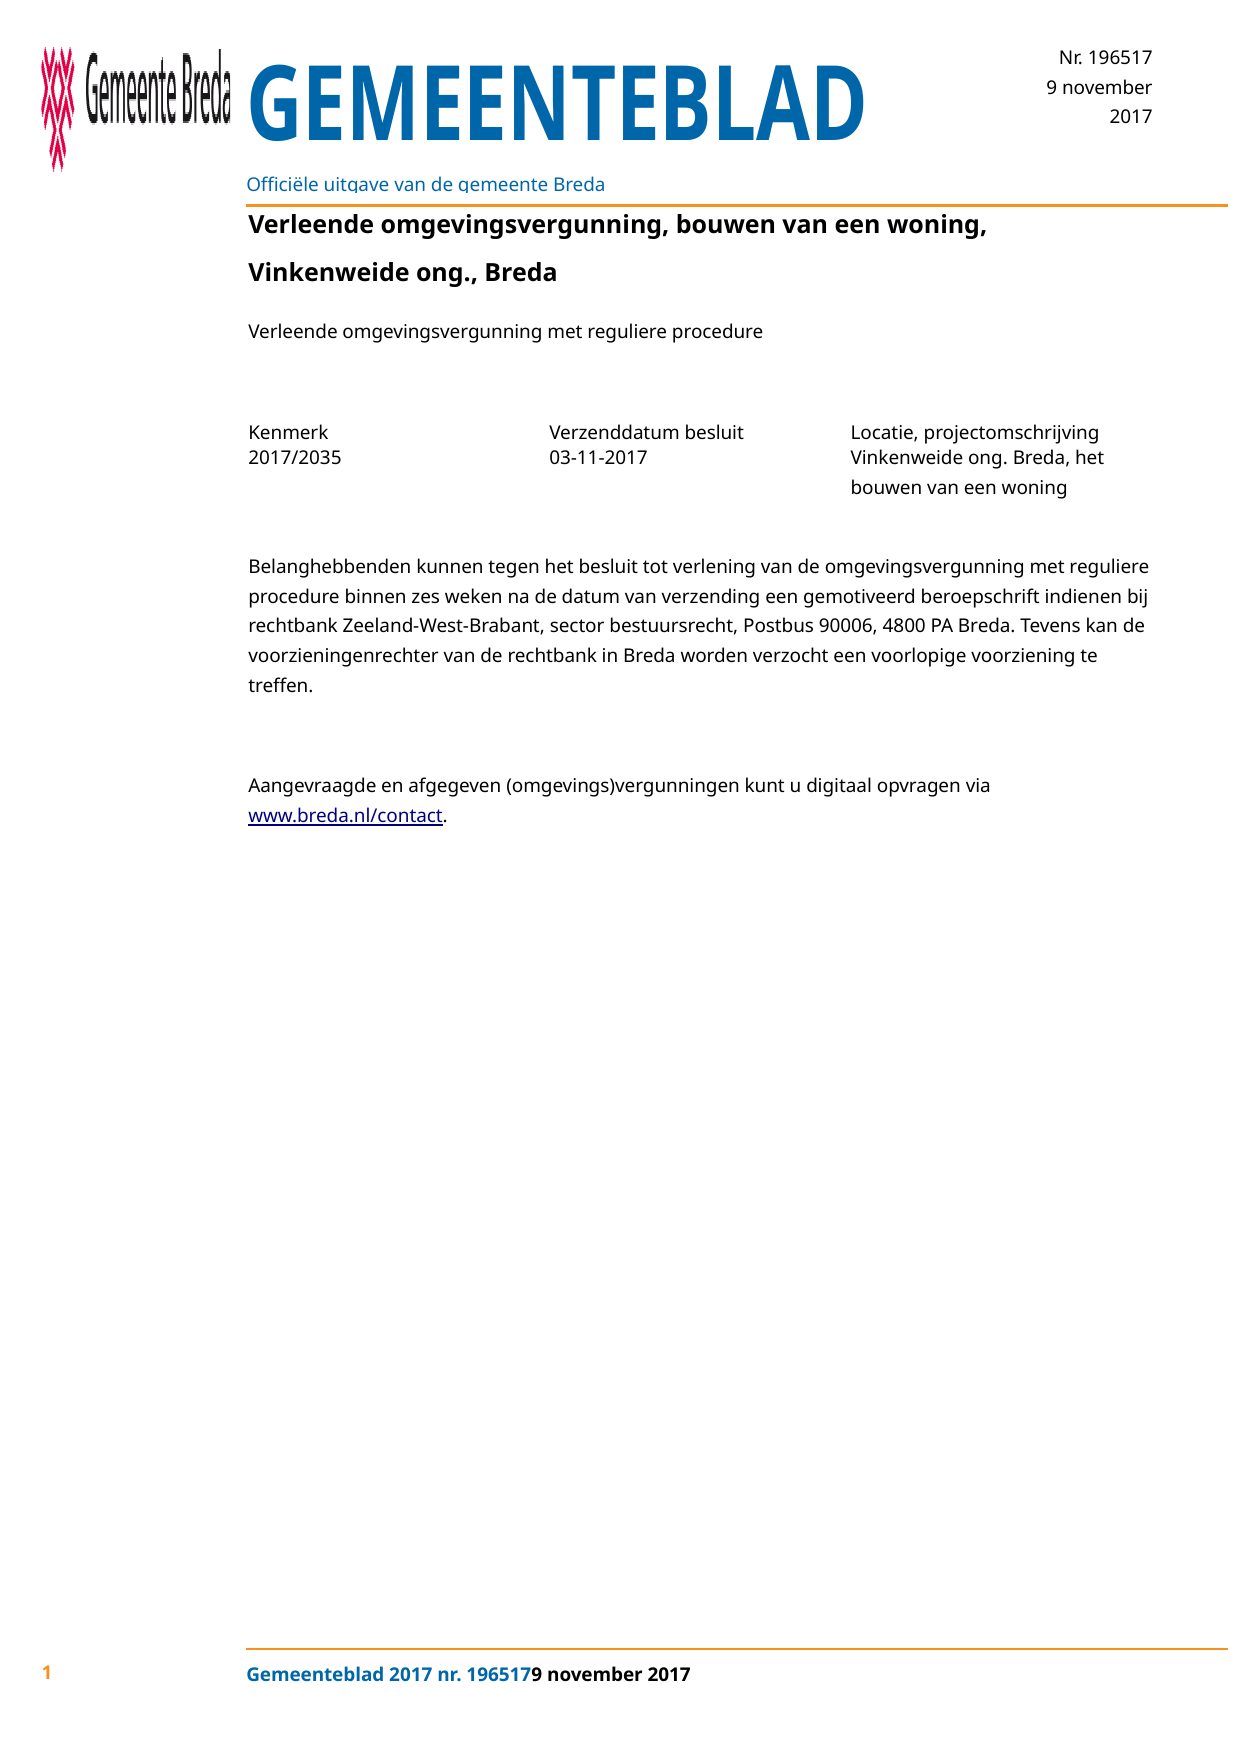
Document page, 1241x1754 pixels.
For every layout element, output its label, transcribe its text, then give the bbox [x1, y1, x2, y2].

table_header Kenmerk [248, 419, 549, 444]
text Verleende omgevingsvergunning met reguliere procedure [248, 318, 1152, 344]
table_cell Vinkenweide ong. Breda, het bouwen van een woning [850, 445, 1152, 500]
table_header Verzenddatum besluit [549, 419, 850, 444]
table_cell 2017/2035 [248, 445, 549, 500]
table_cell 03-11-2017 [549, 445, 850, 500]
text Belanghebbenden kunnen tegen het besluit tot verlening van de omgevingsvergunning met reguliere procedure binnen zes weken na de datum van verzending een gemotiveerd beroepschrift indienen bij rechtbank Zeeland-West-Brabant, sector bestuursrecht, Postbus 90006, 4800 PA Breda. Tevens kan de voorzieningenrechter van de rechtbank in Breda worden verzocht een voorlopige voorziening te treffen. [248, 553, 1152, 698]
text Aangevraagde en afgegeven (omgevings)vergunningen kunt u digitaal opvragen via www.breda.nl/contact. [248, 773, 1152, 828]
picture [41, 47, 231, 172]
text Verleende omgevingsvergunning, bouwen van een woning, Vinkenweide ong., Breda [248, 207, 1152, 288]
table_header Locatie, projectomschrijving [850, 419, 1152, 444]
